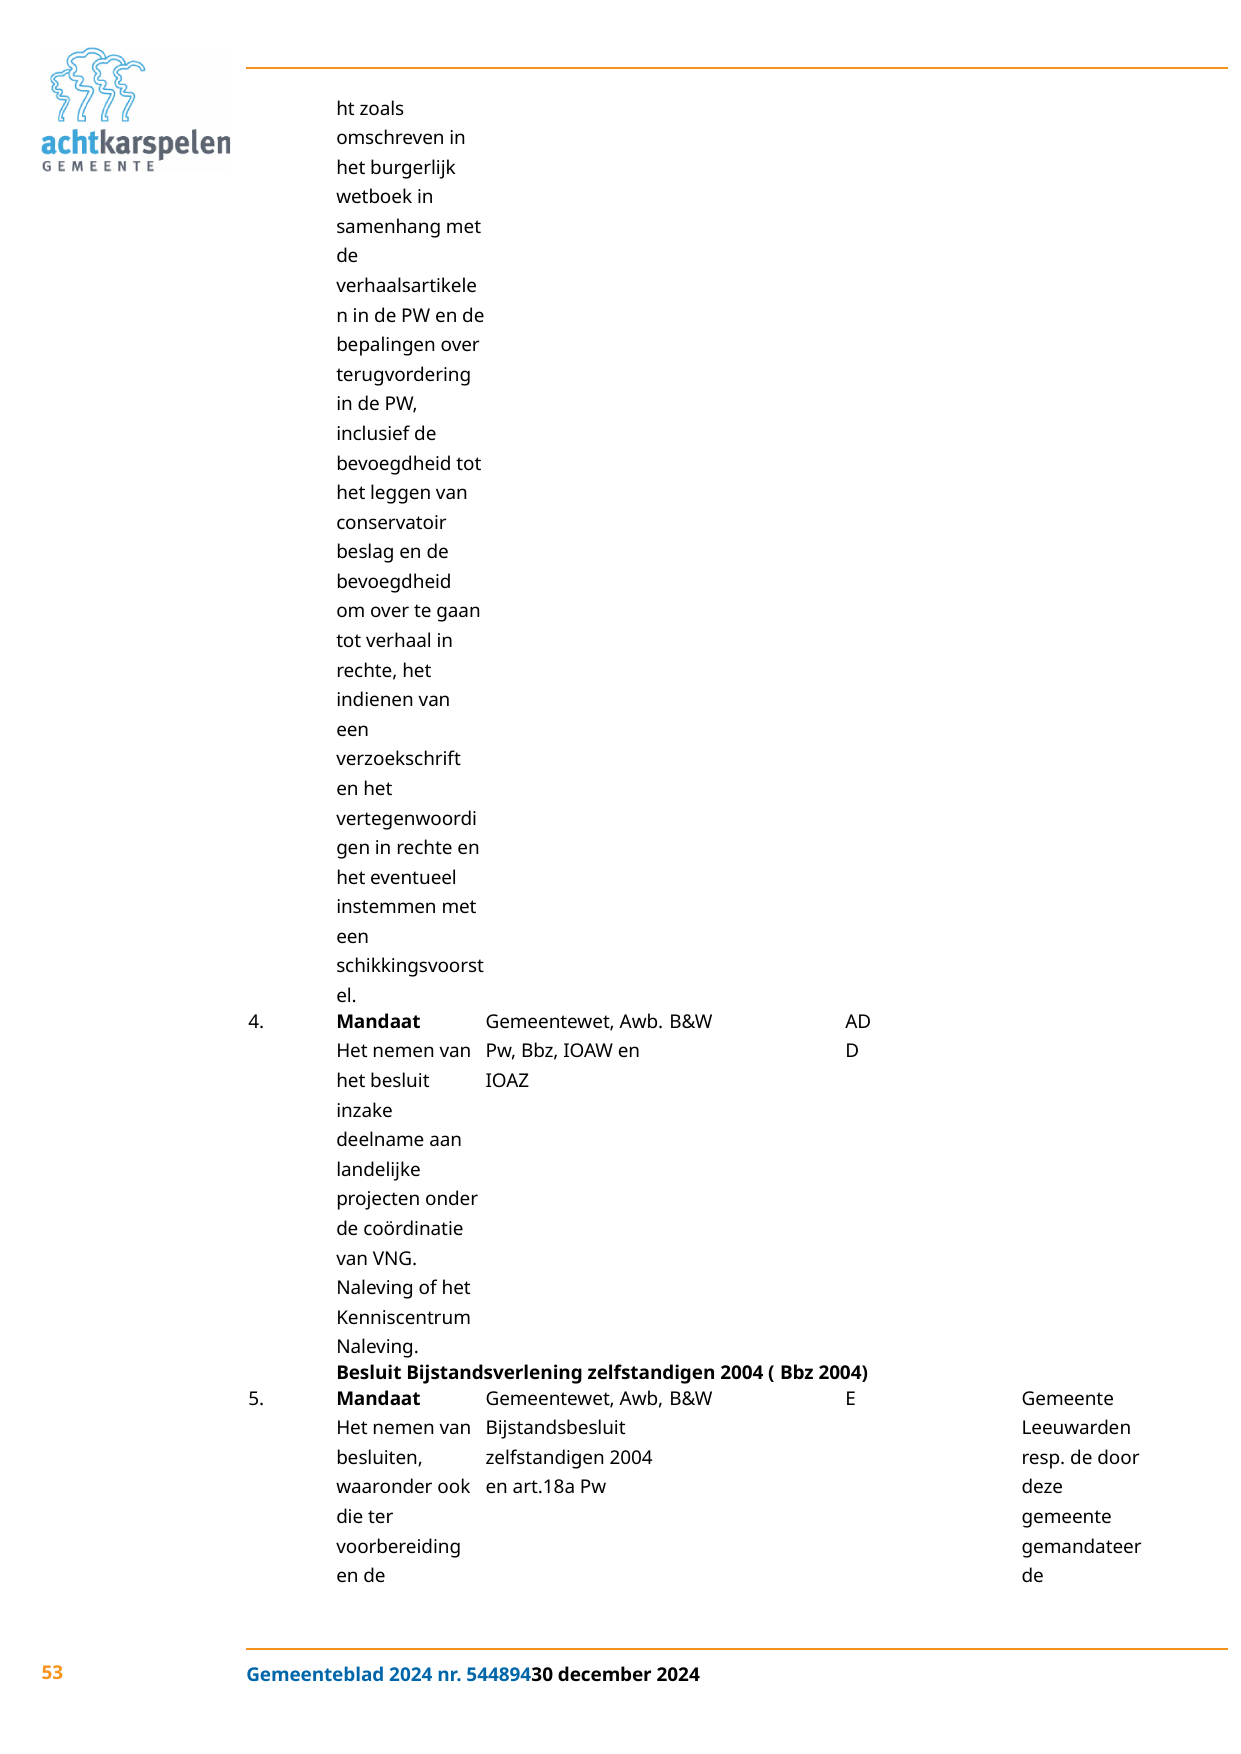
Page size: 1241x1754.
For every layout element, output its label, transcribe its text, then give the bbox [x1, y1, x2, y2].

table_cell 5. [248, 1385, 336, 1588]
table_cell AD D [845, 1008, 1021, 1359]
table_cell [1021, 1008, 1152, 1359]
table_cell [845, 95, 1021, 1008]
table_cell [485, 95, 669, 1008]
table_cell B&W [669, 1385, 845, 1588]
table_cell Gemeentewet, Awb. Pw, Bbz, IOAW en IOAZ [485, 1008, 669, 1359]
table_cell Mandaat Het nemen van het besluit inzake deelname aan landelijke projecten onder de coördinatie van VNG. Naleving of het Kenniscentrum Naleving. [336, 1008, 485, 1359]
table_cell [1021, 95, 1152, 1008]
table_cell [248, 95, 336, 1008]
table_cell [669, 95, 845, 1008]
table_cell Mandaat Het nemen van besluiten, waaronder ook die ter voorbereiding en de [336, 1385, 485, 1588]
picture [41, 47, 231, 172]
table_cell E [845, 1385, 1021, 1588]
table_cell Besluit Bijstandsverlening zelfstandigen 2004 ( Bbz 2004) [336, 1359, 1152, 1385]
table_cell [248, 1359, 336, 1385]
table_cell B&W [669, 1008, 845, 1359]
table_cell 4. [248, 1008, 336, 1359]
table_cell Gemeente Leeuwarden resp. de door deze gemeente gemandateerde [1021, 1385, 1152, 1588]
table_cell ht zoals omschreven in het burgerlijk wetboek in samenhang met de verhaalsartikelen in de PW en de bepalingen over terugvordering in de PW, inclusief de bevoegdheid tot het leggen van conservatoir beslag en de bevoegdheid om over te gaan tot verhaal in rechte, het indienen van een verzoekschrift en het vertegenwoordigen in rechte en het eventueel instemmen met een schikkingsvoorstel. [336, 95, 485, 1008]
table_cell Gemeentewet, Awb, Bijstandsbesluit zelfstandigen 2004 en art.18a Pw [485, 1385, 669, 1588]
